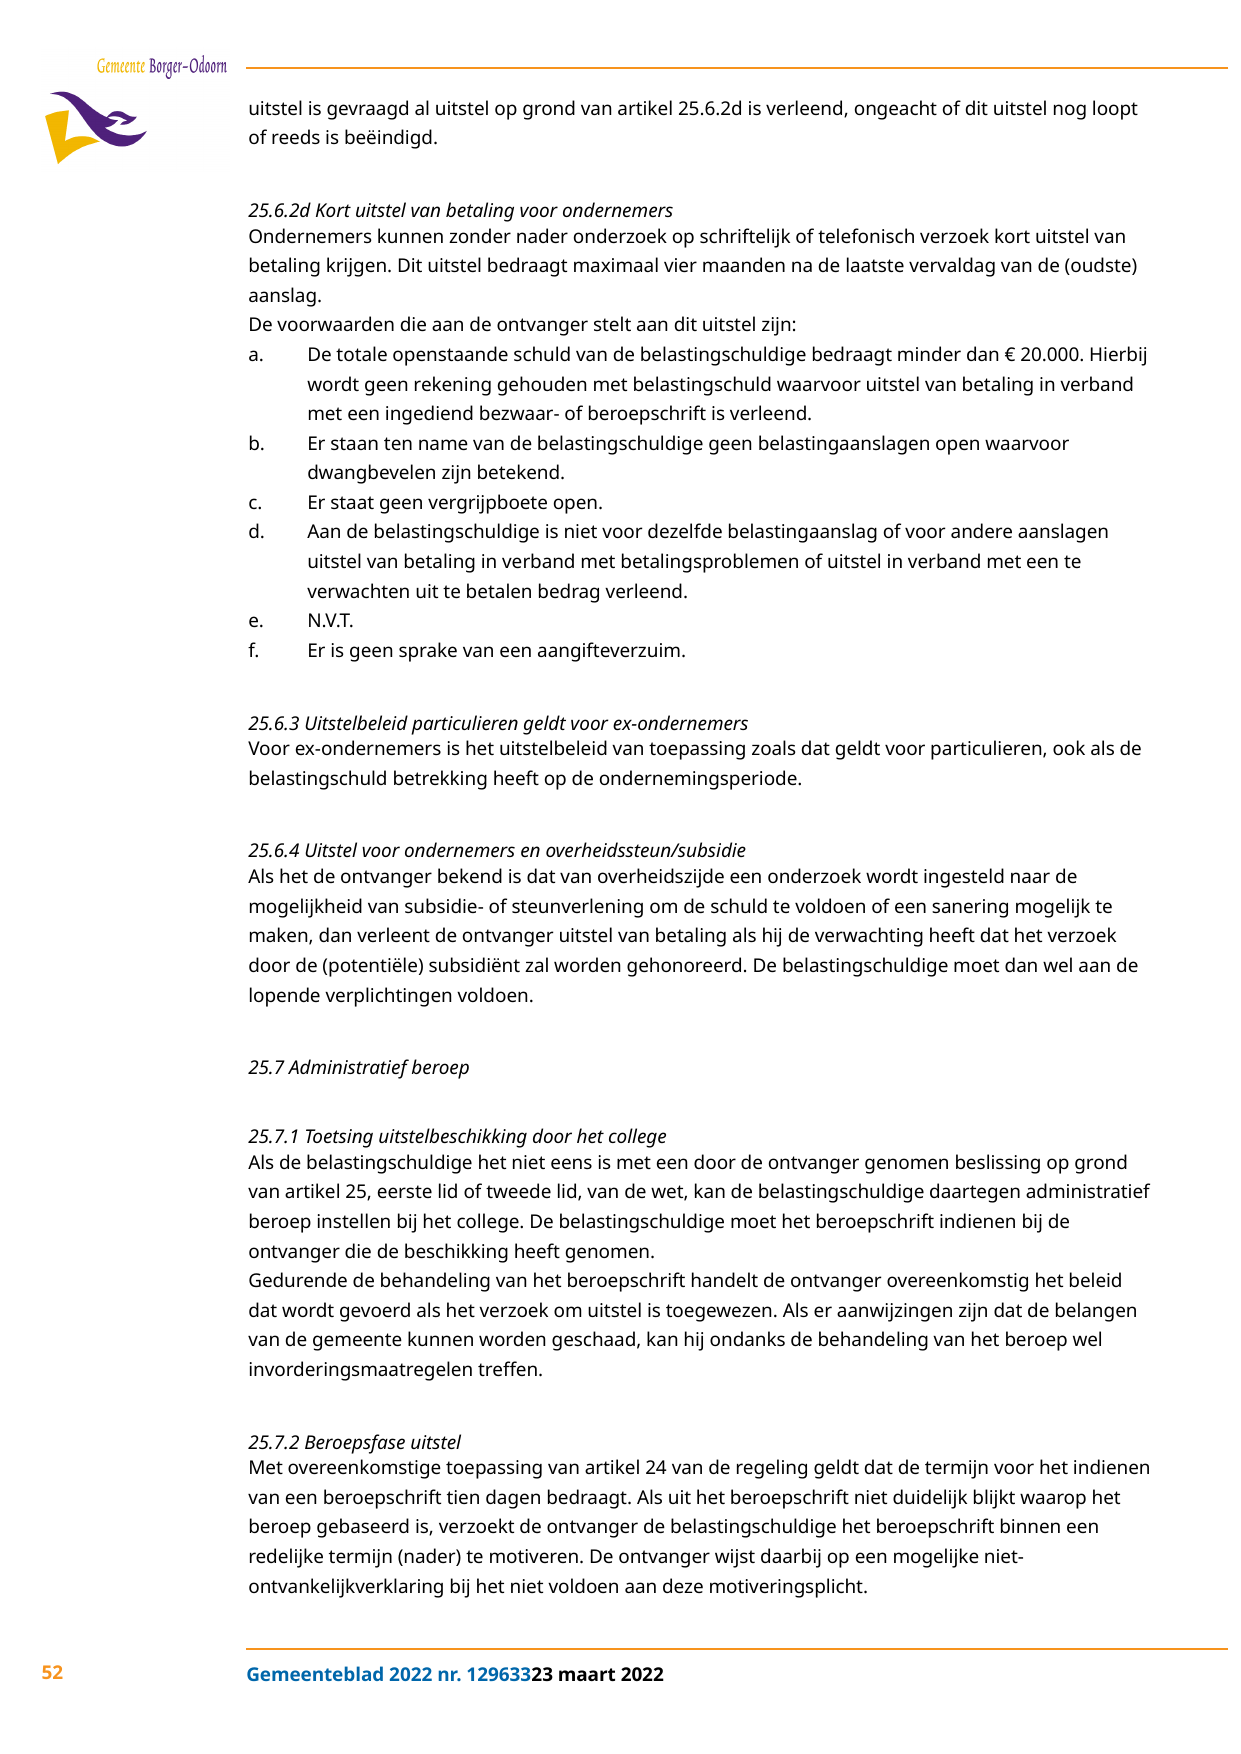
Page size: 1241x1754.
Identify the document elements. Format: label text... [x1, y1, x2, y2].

text 25.6.4 Uitstel voor ondernemers en overheidssteun/subsidie [248, 838, 1152, 863]
text Voor ex-ondernemers is het uitstelbeleid van toepassing zoals dat geldt voor particulieren, ook als de belastingschuld betrekking heeft op de ondernemingsperiode. [248, 735, 1152, 791]
list Er staat geen vergrijpboete open. [248, 489, 1152, 515]
picture [41, 47, 231, 172]
text Gedurende de behandeling van het beroepschrift handelt de ontvanger overeenkomstig het beleid dat wordt gevoerd als het verzoek om uitstel is toegewezen. Als er aanwijzingen zijn dat de belangen van de gemeente kunnen worden geschaad, kan hij ondanks de behandeling van het beroep wel invorderingsmaatregelen treffen. [248, 1267, 1152, 1382]
text uitstel is gevraagd al uitstel op grond van artikel 25.6.2d is verleend, ongeacht of dit uitstel nog loopt of reeds is beëindigd. [248, 95, 1152, 150]
text Met overeenkomstige toepassing van artikel 24 van de regeling geldt dat de termijn voor het indienen van een beroepschrift tien dagen bedraagt. Als uit het beroepschrift niet duidelijk blijkt waarop het beroep gebaseerd is, verzoekt de ontvanger de belastingschuldige het beroepschrift binnen een redelijke termijn (nader) te motiveren. De ontvanger wijst daarbij op een mogelijke niet-ontvankelijkverklaring bij het niet voldoen aan deze motiveringsplicht. [248, 1454, 1152, 1599]
text Als de belastingschuldige het niet eens is met een door de ontvanger genomen beslissing op grond van artikel 25, eerste lid of tweede lid, van de wet, kan de belastingschuldige daartegen administratief beroep instellen bij het college. De belastingschuldige moet het beroepschrift indienen bij de ontvanger die de beschikking heeft genomen. [248, 1149, 1152, 1263]
list Aan de belastingschuldige is niet voor dezelfde belastingaanslag of voor andere aanslagen uitstel van betaling in verband met betalingsproblemen of uitstel in verband met een te verwachten uit te betalen bedrag verleend. [248, 519, 1152, 603]
list Er staan ten name van de belastingschuldige geen belastingaanslagen open waarvoor dwangbevelen zijn betekend. [248, 430, 1152, 485]
text Ondernemers kunnen zonder nader onderzoek op schriftelijk of telefonisch verzoek kort uitstel van betaling krijgen. Dit uitstel bedraagt maximaal vier maanden na de laatste vervaldag van de (oudste) aanslag. [248, 223, 1152, 308]
text 25.6.2d Kort uitstel van betaling voor ondernemers [248, 197, 1152, 223]
list N.V.T. [248, 607, 1152, 633]
text 25.7.2 Beroepsfase uitstel [248, 1429, 1152, 1454]
text 25.7.1 Toetsing uitstelbeschikking door het college [248, 1123, 1152, 1149]
list De totale openstaande schuld van de belastingschuldige bedraagt minder dan € 20.000. Hierbij wordt geen rekening gehouden met belastingschuld waarvoor uitstel van betaling in verband met een ingediend bezwaar- of beroepschrift is verleend. [248, 341, 1152, 426]
text 25.6.3 Uitstelbeleid particulieren geldt voor ex-ondernemers [248, 710, 1152, 735]
text 25.7 Administratief beroep [248, 1054, 1152, 1080]
text De voorwaarden die aan de ontvanger stelt aan dit uitstel zijn: [248, 312, 1152, 337]
list Er is geen sprake van een aangifteverzuim. [248, 637, 1152, 663]
text Als het de ontvanger bekend is dat van overheidszijde een onderzoek wordt ingesteld naar de mogelijkheid van subsidie- of steunverlening om de schuld te voldoen of een sanering mogelijk te maken, dan verleent de ontvanger uitstel van betaling als hij de verwachting heeft dat het verzoek door de (potentiële) subsidiënt zal worden gehonoreerd. De belastingschuldige moet dan wel aan de lopende verplichtingen voldoen. [248, 863, 1152, 1007]
